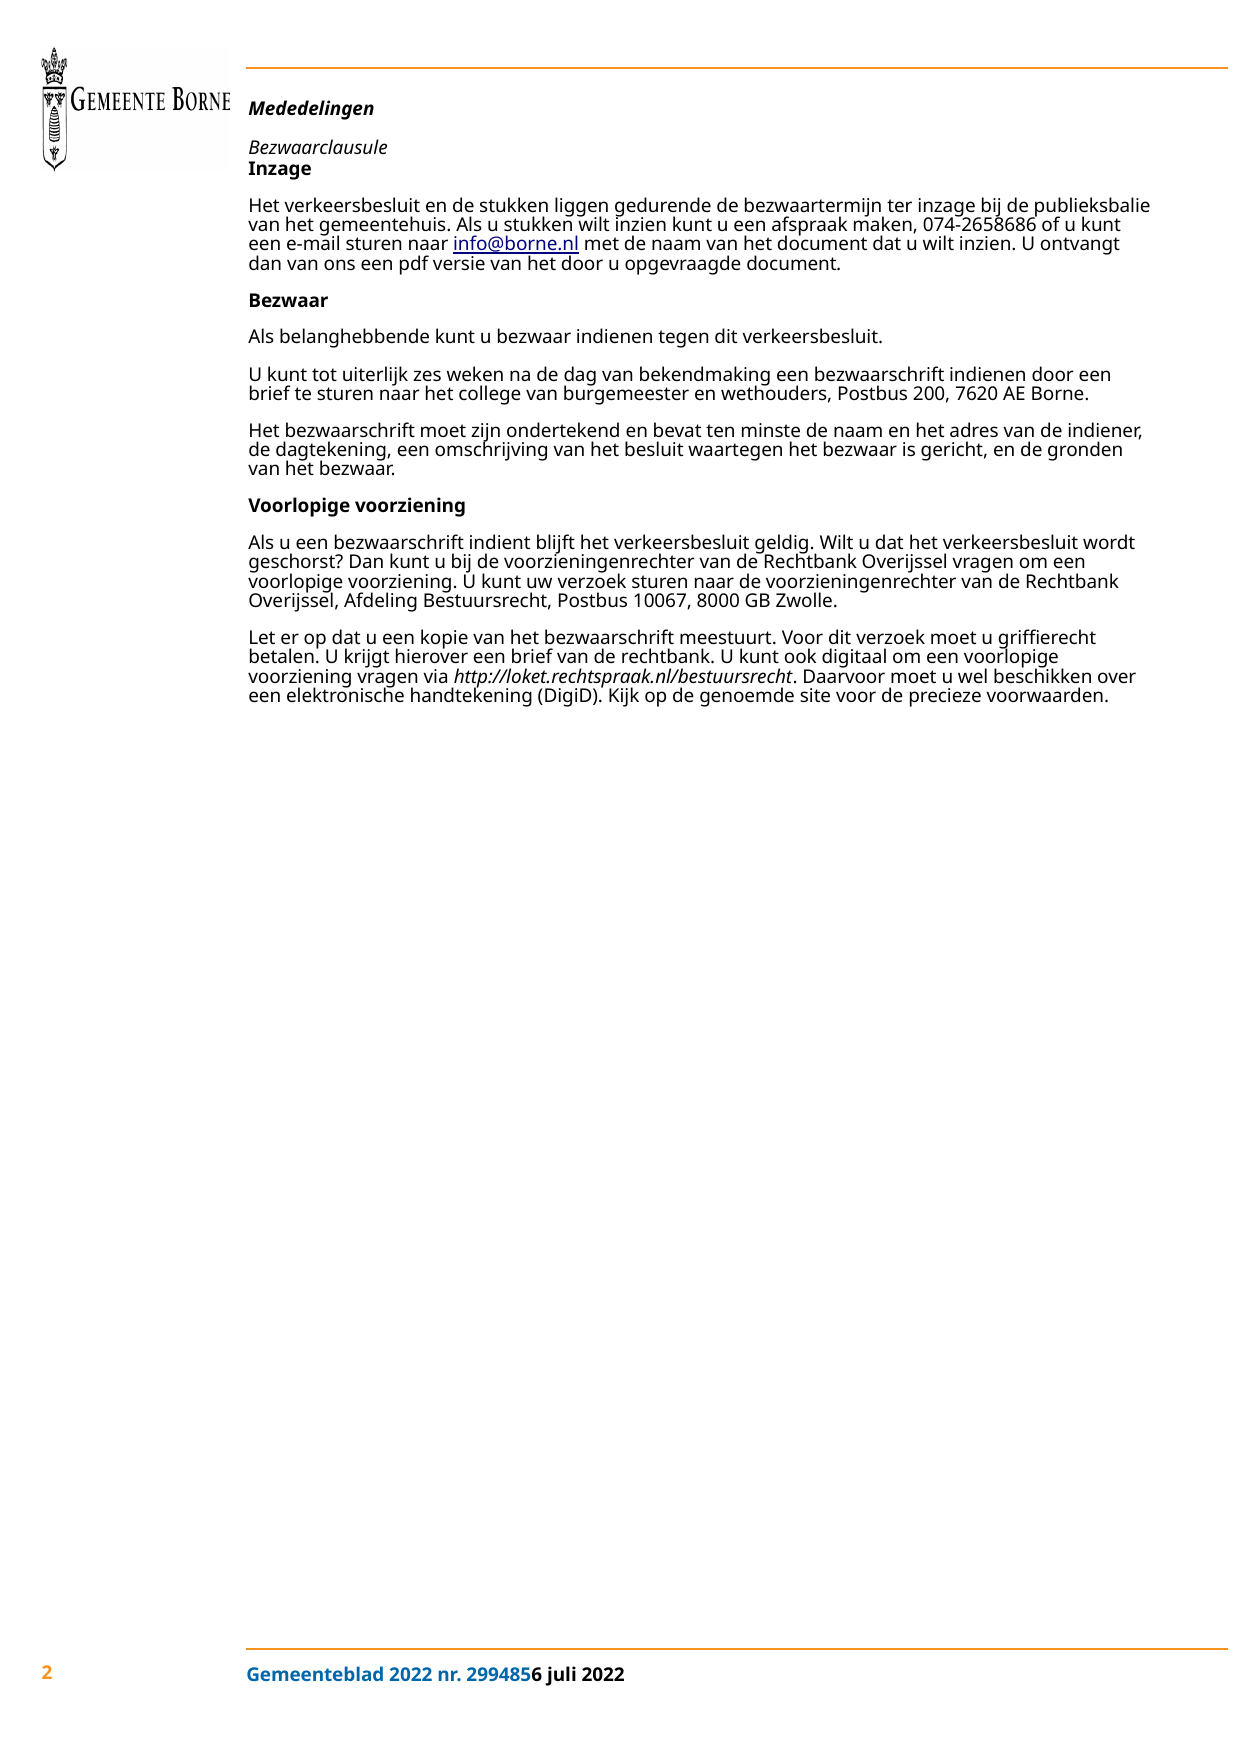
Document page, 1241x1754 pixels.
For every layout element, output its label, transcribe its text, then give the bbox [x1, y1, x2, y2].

text U kunt tot uiterlijk zes weken na de dag van bekendmaking een bezwaarschrift indienen door een brief te sturen naar het college van burgemeester en wethouders, Postbus 200, 7620 AE Borne. [248, 366, 1152, 404]
text Als u een bezwaarschrift indient blijft het verkeersbesluit geldig. Wilt u dat het verkeersbesluit wordt geschorst? Dan kunt u bij de voorzieningenrechter van de Rechtbank Overijssel vragen om een voorlopige voorziening. U kunt uw verzoek sturen naar de voorzieningenrechter van de Rechtbank Overijssel, Afdeling Bestuursrecht, Postbus 10067, 8000 GB Zwolle. [248, 534, 1152, 611]
text Let er op dat u een kopie van het bezwaarschrift meestuurt. Voor dit verzoek moet u griffierecht betalen. U krijgt hierover een brief van de rechtbank. U kunt ook digitaal om een voorlopige voorziening vragen via http://loket.rechtspraak.nl/bestuursrecht. Daarvoor moet u wel beschikken over een elektronische handtekening (DigiD). Kijk op de genoemde site voor de precieze voorwaarden. [248, 629, 1152, 706]
text Als belanghebbende kunt u bezwaar indienen tegen dit verkeersbesluit. [248, 328, 1152, 348]
text Voorlopige voorziening [248, 497, 1152, 517]
text Het bezwaarschrift moet zijn ondertekend en bevat ten minste de naam en het adres van de indiener, de dagtekening, een omschrijving van het besluit waartegen het bezwaar is gericht, en de gronden van het bezwaar. [248, 422, 1152, 479]
text Bezwaar [248, 292, 1152, 311]
text Inzage [248, 160, 1152, 179]
text Bezwaarclausule [248, 134, 1152, 160]
text Mededelingen [248, 95, 1152, 121]
text Het verkeersbesluit en de stukken liggen gedurende de bezwaartermijn ter inzage bij de publieksbalie van het gemeentehuis. Als u stukken wilt inzien kunt u een afspraak maken, 074-2658686 of u kunt een e-mail sturen naar info@borne.nl met de naam van het document dat u wilt inzien. U ontvangt dan van ons een pdf versie van het door u opgevraagde document. [248, 197, 1152, 274]
picture [41, 47, 231, 172]
